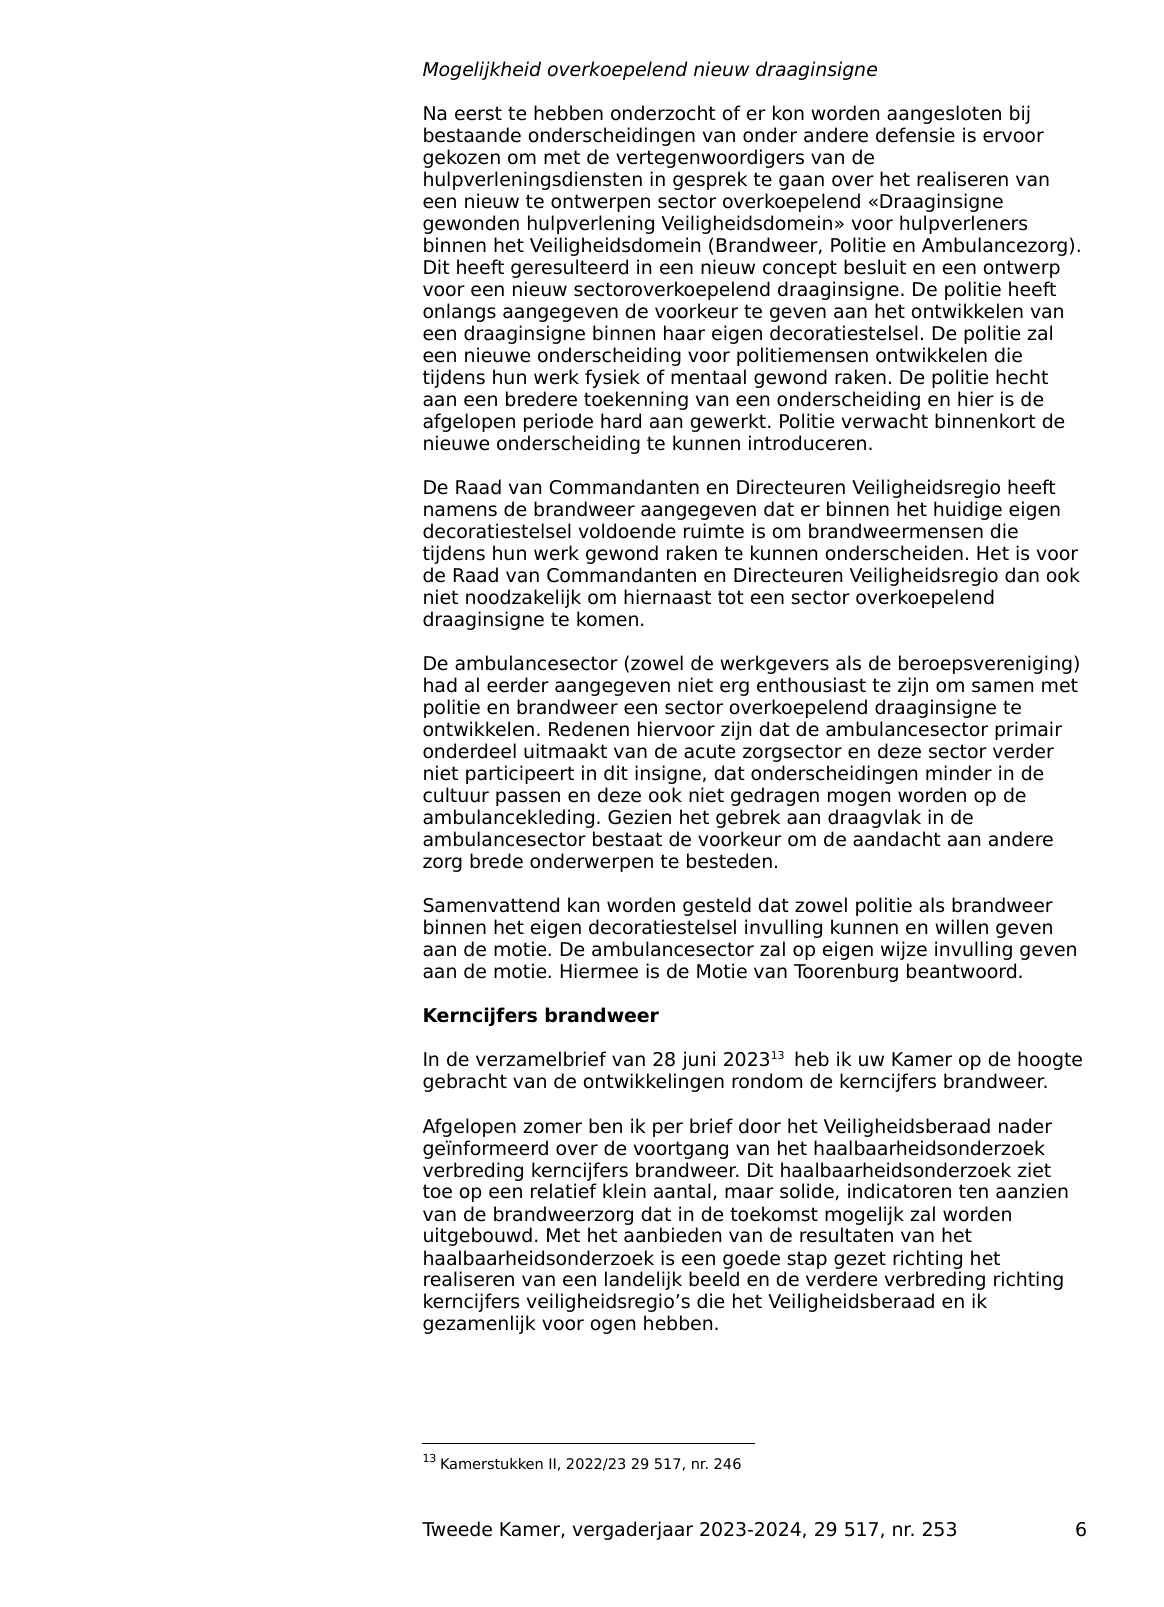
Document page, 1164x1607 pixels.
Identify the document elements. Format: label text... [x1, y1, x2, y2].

subtitle Mogelijkheid overkoepelend nieuw draaginsigne [422, 59, 1087, 81]
text Afgelopen zomer ben ik per brief door het Veiligheidsberaad nader geïnformeerd over de voortgang van het haalbaarheidsonderzoek verbreding kerncijfers brandweer. Dit haalbaarheidsonderzoek ziet toe op een relatief klein aantal, maar solide, indicatoren ten aanzien van de brandweerzorg dat in de toekomst mogelijk zal worden uitgebouwd. Met het aanbieden van de resultaten van het haalbaarheidsonderzoek is een goede stap gezet richting het realiseren van een landelijk beeld en de verdere verbreding richting kerncijfers veiligheidsregio’s die het Veiligheidsberaad en ik gezamenlijk voor ogen hebben. [422, 1116, 1087, 1335]
text In de verzamelbrief van 28 juni 2023 heb ik uw Kamer op de hoogte gebracht van de ontwikkelingen rondom de kerncijfers brandweer. [422, 1049, 1087, 1093]
text De Raad van Commandanten en Directeuren Veiligheidsregio heeft namens de brandweer aangegeven dat er binnen het huidige eigen decoratiestelsel voldoende ruimte is om brandweermensen die tijdens hun werk gewond raken te kunnen onderscheiden. Het is voor de Raad van Commandanten en Directeuren Veiligheidsregio dan ook niet noodzakelijk om hiernaast tot een sector overkoepelend draaginsigne te komen. [422, 477, 1087, 631]
text Kamerstukken II, 2022/23 29 517, nr. 246 [422, 1452, 1087, 1474]
text Samenvattend kan worden gesteld dat zowel politie als brandweer binnen het eigen decoratiestelsel invulling kunnen en willen geven aan de motie. De ambulancesector zal op eigen wijze invulling geven aan de motie. Hiermee is de Motie van Toorenburg beantwoord. [422, 895, 1087, 983]
text De ambulancesector (zowel de werkgevers als de beroepsvereniging) had al eerder aangegeven niet erg enthousiast te zijn om samen met politie en brandweer een sector overkoepelend draaginsigne te ontwikkelen. Redenen hiervoor zijn dat de ambulancesector primair onderdeel uitmaakt van de acute zorgsector en deze sector verder niet participeert in dit insigne, dat onderscheidingen minder in de cultuur passen en deze ook niet gedragen mogen worden op de ambulancekleding. Gezien het gebrek aan draagvlak in de ambulancesector bestaat de voorkeur om de aandacht aan andere zorg brede onderwerpen te besteden. [422, 653, 1087, 873]
subtitle Kerncijfers brandweer [422, 1005, 1087, 1027]
text Na eerst te hebben onderzocht of er kon worden aangesloten bij bestaande onderscheidingen van onder andere defensie is ervoor gekozen om met de vertegenwoordigers van de hulpverleningsdiensten in gesprek te gaan over het realiseren van een nieuw te ontwerpen sector overkoepelend «Draaginsigne gewonden hulpverlening Veiligheidsdomein» voor hulpverleners binnen het Veiligheidsdomein (Brandweer, Politie en Ambulancezorg). Dit heeft geresulteerd in een nieuw concept besluit en een ontwerp voor een nieuw sectoroverkoepelend draaginsigne. De politie heeft onlangs aangegeven de voorkeur te geven aan het ontwikkelen van een draaginsigne binnen haar eigen decoratiestelsel. De politie zal een nieuwe onderscheiding voor politiemensen ontwikkelen die tijdens hun werk fysiek of mentaal gewond raken. De politie hecht aan een bredere toekenning van een onderscheiding en hier is de afgelopen periode hard aan gewerkt. Politie verwacht binnenkort de nieuwe onderscheiding te kunnen introduceren. [422, 103, 1087, 455]
